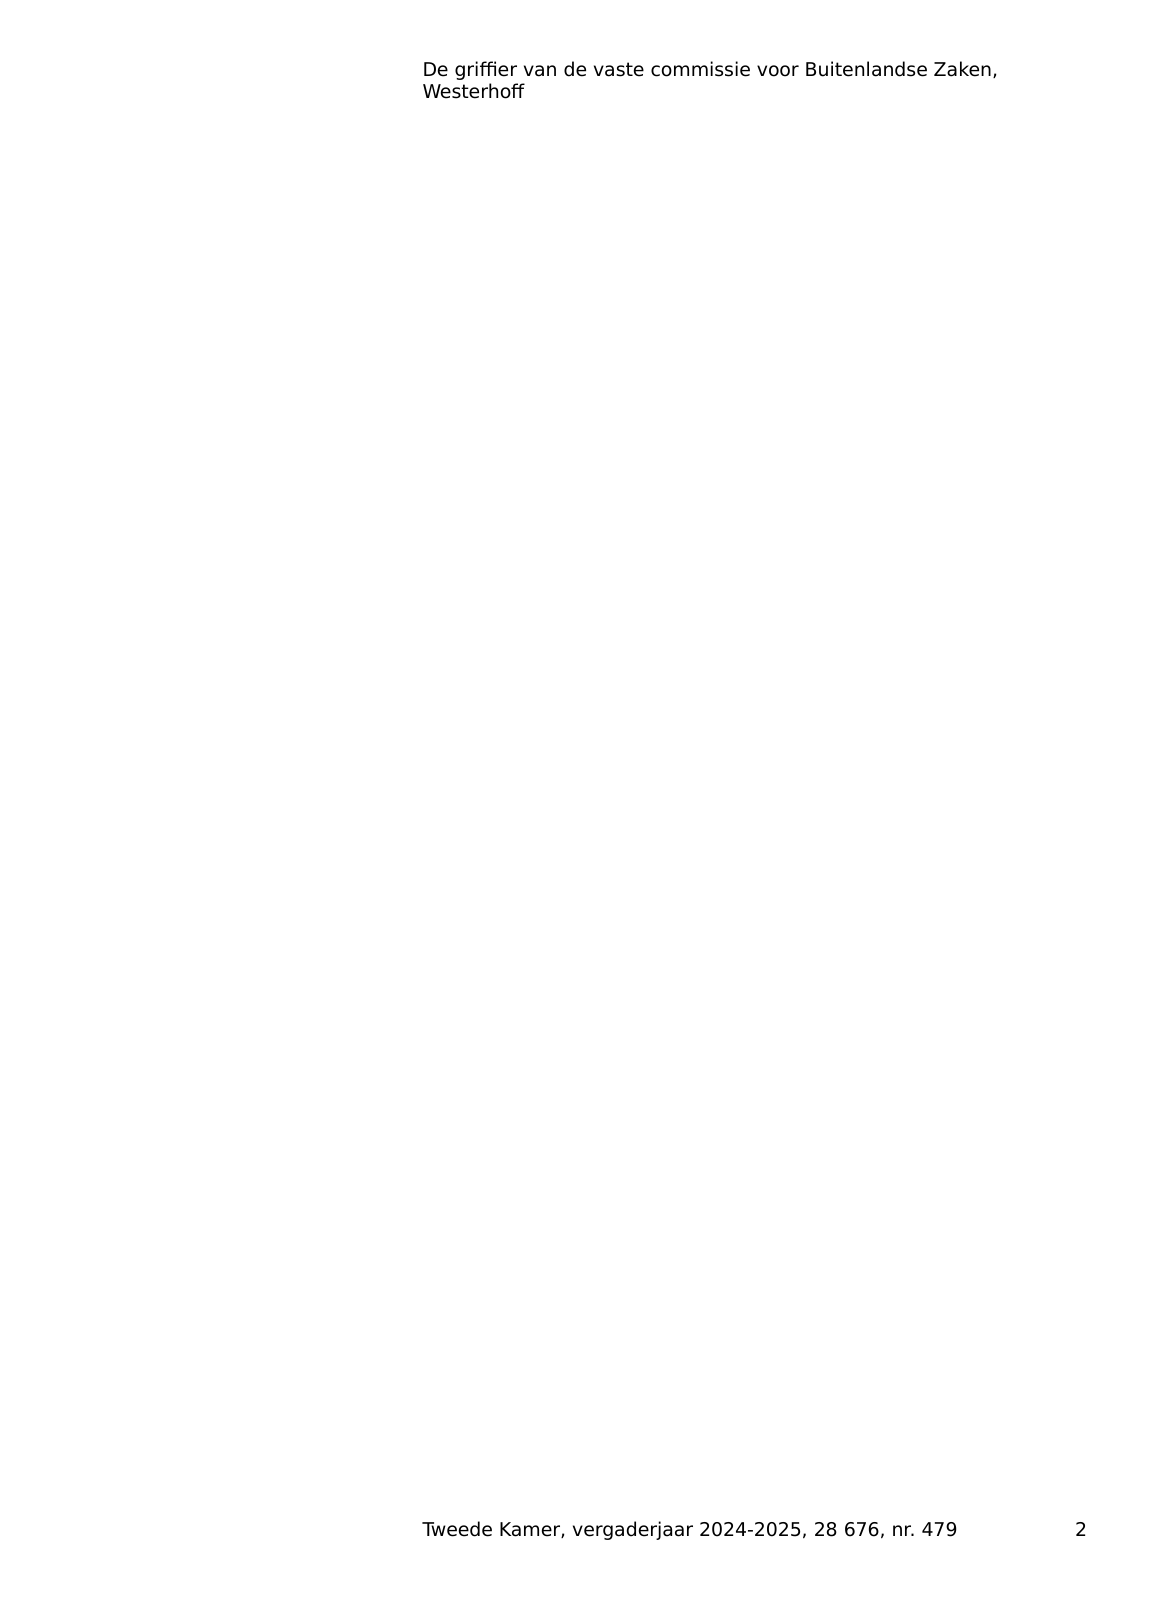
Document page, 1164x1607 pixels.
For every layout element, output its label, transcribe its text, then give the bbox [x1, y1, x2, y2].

text De griffier van de vaste commissie voor Buitenlandse Zaken, Westerhoff [422, 59, 1087, 103]
